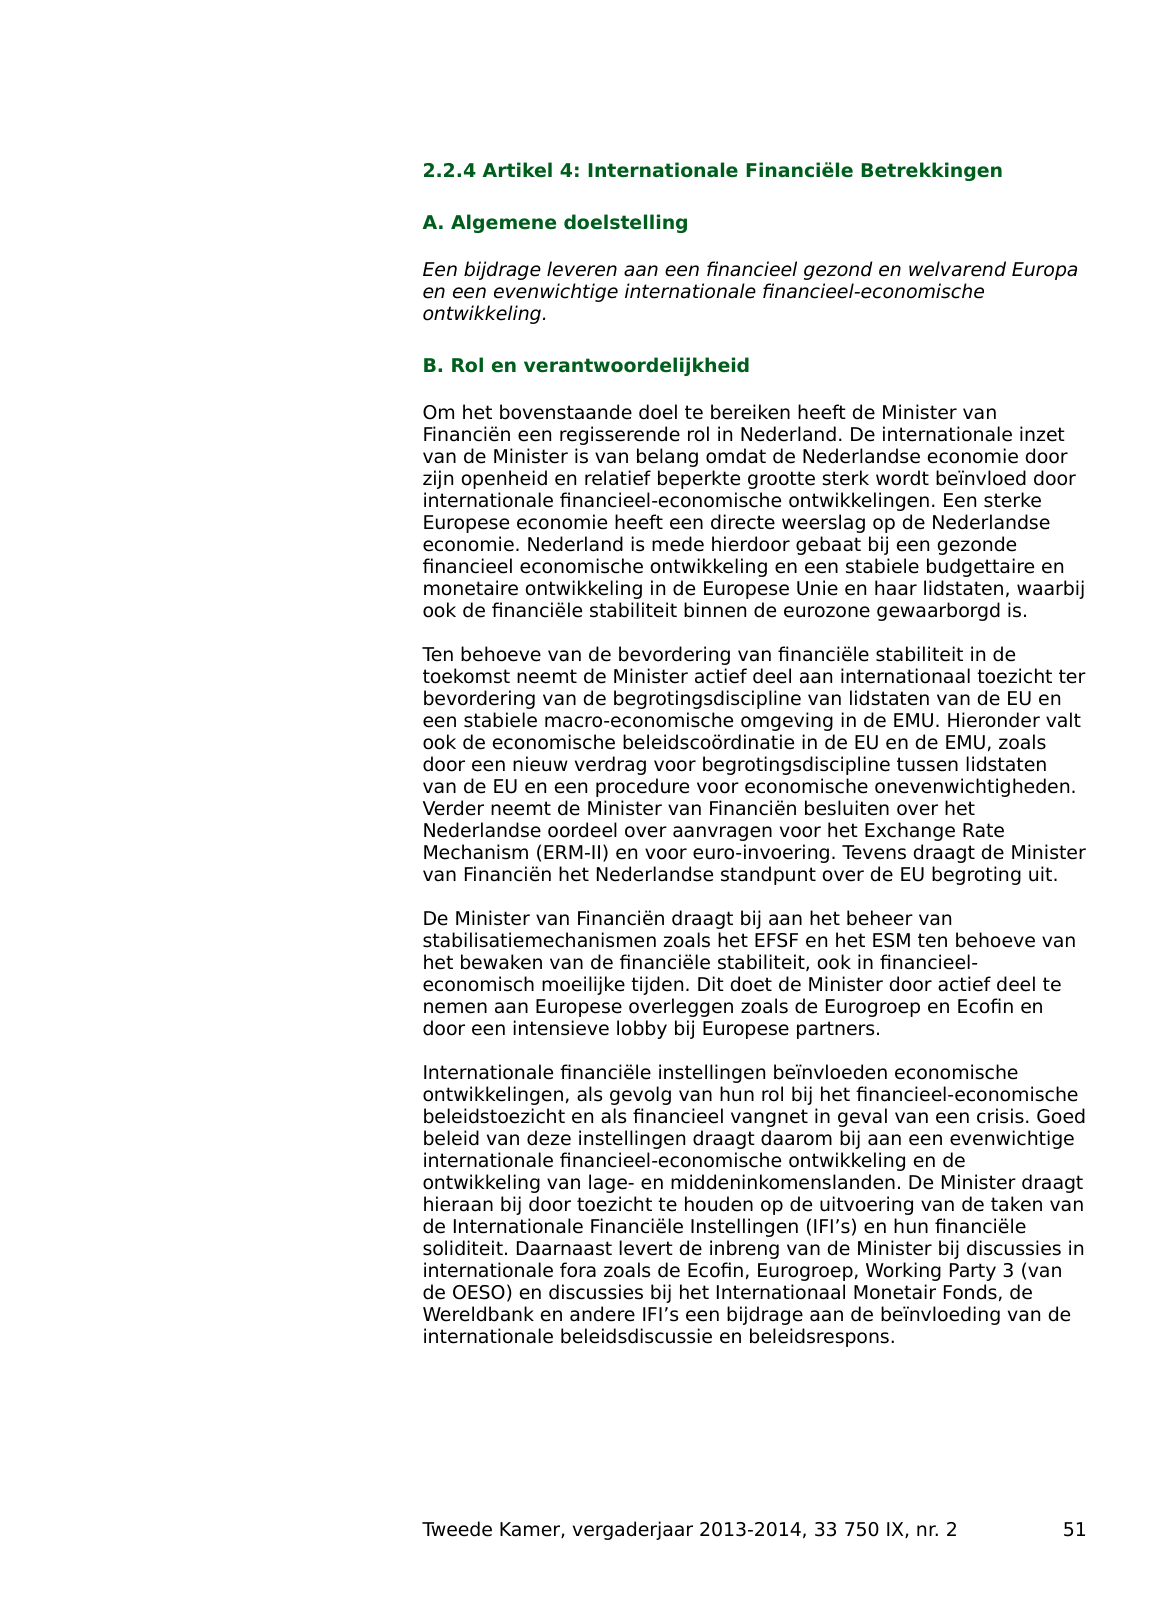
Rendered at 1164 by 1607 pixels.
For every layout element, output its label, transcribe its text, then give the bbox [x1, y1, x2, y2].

subtitle 2.2.4 Artikel 4: Internationale Financiële Betrekkingen [422, 160, 1087, 182]
text De Minister van Financiën draagt bij aan het beheer van stabilisatiemechanismen zoals het EFSF en het ESM ten behoeve van het bewaken van de financiële stabiliteit, ook in financieel-economisch moeilijke tijden. Dit doet de Minister door actief deel te nemen aan Europese overleggen zoals de Eurogroep en Ecofin en door een intensieve lobby bij Europese partners. [422, 908, 1087, 1039]
subtitle B. Rol en verantwoordelijkheid [422, 355, 1087, 377]
text Een bijdrage leveren aan een financieel gezond en welvarend Europa en een evenwichtige internationale financieel-economische ontwikkeling. [422, 259, 1087, 325]
text Om het bovenstaande doel te bereiken heeft de Minister van Financiën een regisserende rol in Nederland. De internationale inzet van de Minister is van belang omdat de Nederlandse economie door zijn openheid en relatief beperkte grootte sterk wordt beïnvloed door internationale financieel-economische ontwikkelingen. Een sterke Europese economie heeft een directe weerslag op de Nederlandse economie. Nederland is mede hierdoor gebaat bij een gezonde financieel economische ontwikkeling en een stabiele budgettaire en monetaire ontwikkeling in de Europese Unie en haar lidstaten, waarbij ook de financiële stabiliteit binnen de eurozone gewaarborgd is. [422, 402, 1087, 622]
subtitle A. Algemene doelstelling [422, 212, 1087, 234]
text Ten behoeve van de bevordering van financiële stabiliteit in de toekomst neemt de Minister actief deel aan internationaal toezicht ter bevordering van de begrotingsdiscipline van lidstaten van de EU en een stabiele macro-economische omgeving in de EMU. Hieronder valt ook de economische beleidscoördinatie in de EU en de EMU, zoals door een nieuw verdrag voor begrotingsdiscipline tussen lidstaten van de EU en een procedure voor economische onevenwichtigheden. Verder neemt de Minister van Financiën besluiten over het Nederlandse oordeel over aanvragen voor het Exchange Rate Mechanism (ERM-II) en voor euro-invoering. Tevens draagt de Minister van Financiën het Nederlandse standpunt over de EU begroting uit. [422, 644, 1087, 886]
text Internationale financiële instellingen beïnvloeden economische ontwikkelingen, als gevolg van hun rol bij het financieel-economische beleidstoezicht en als financieel vangnet in geval van een crisis. Goed beleid van deze instellingen draagt daarom bij aan een evenwichtige internationale financieel-economische ontwikkeling en de ontwikkeling van lage- en middeninkomenslanden. De Minister draagt hieraan bij door toezicht te houden op de uitvoering van de taken van de Internationale Financiële Instellingen (IFI’s) en hun financiële soliditeit. Daarnaast levert de inbreng van de Minister bij discussies in internationale fora zoals de Ecofin, Eurogroep, Working Party 3 (van de OESO) en discussies bij het Internationaal Monetair Fonds, de Wereldbank en andere IFI’s een bijdrage aan de beïnvloeding van de internationale beleidsdiscussie en beleidsrespons. [422, 1062, 1087, 1347]
